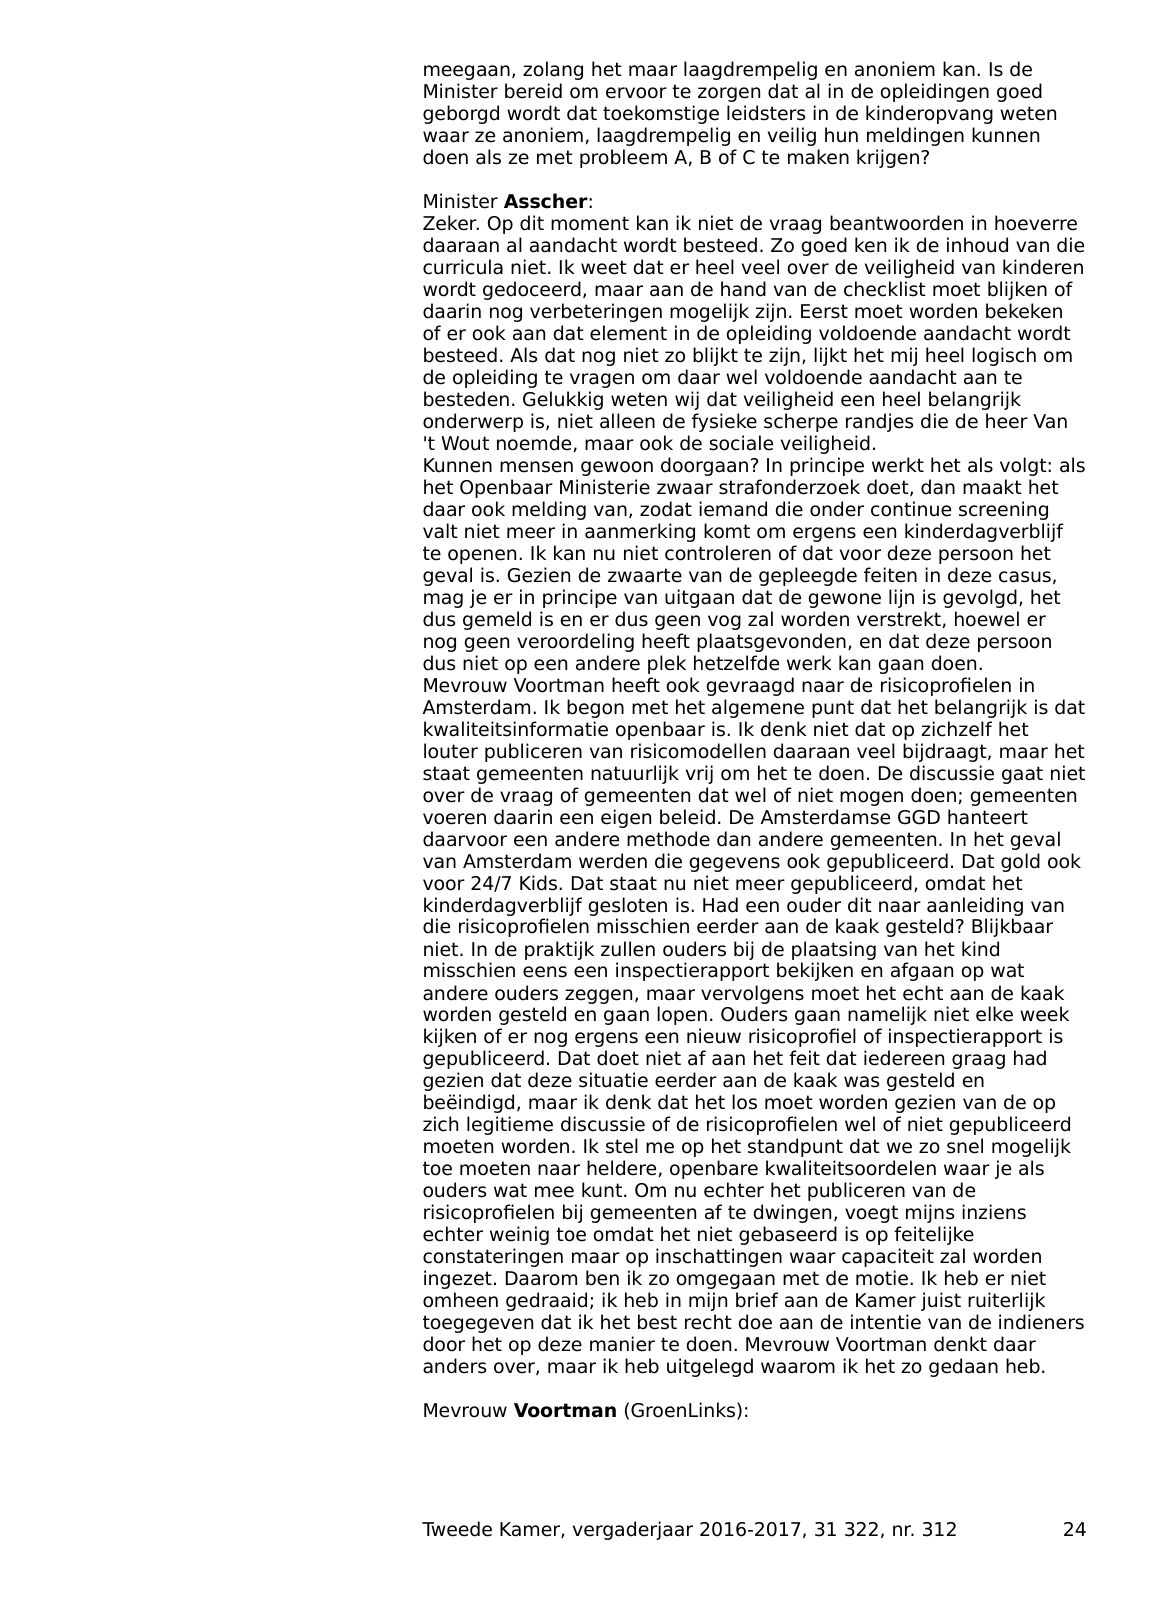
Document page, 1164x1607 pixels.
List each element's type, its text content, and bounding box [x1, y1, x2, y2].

text Mevrouw Voortman (GroenLinks): [422, 1400, 1087, 1422]
text Minister Asscher: [422, 191, 1087, 213]
text Zeker. Op dit moment kan ik niet de vraag beantwoorden in hoeverre daaraan al aandacht wordt besteed. Zo goed ken ik de inhoud van die curricula niet. Ik weet dat er heel veel over de veiligheid van kinderen wordt gedoceerd, maar aan de hand van de checklist moet blijken of daarin nog verbeteringen mogelijk zijn. Eerst moet worden bekeken of er ook aan dat element in de opleiding voldoende aandacht wordt besteed. Als dat nog niet zo blijkt te zijn, lijkt het mij heel logisch om de opleiding te vragen om daar wel voldoende aandacht aan te besteden. Gelukkig weten wij dat veiligheid een heel belangrijk onderwerp is, niet alleen de fysieke scherpe randjes die de heer Van 't Wout noemde, maar ook de sociale veiligheid. [422, 213, 1087, 455]
text Mevrouw Voortman heeft ook gevraagd naar de risicoprofielen in Amsterdam. Ik begon met het algemene punt dat het belangrijk is dat kwaliteitsinformatie openbaar is. Ik denk niet dat op zichzelf het louter publiceren van risicomodellen daaraan veel bijdraagt, maar het staat gemeenten natuurlijk vrij om het te doen. De discussie gaat niet over de vraag of gemeenten dat wel of niet mogen doen; gemeenten voeren daarin een eigen beleid. De Amsterdamse GGD hanteert daarvoor een andere methode dan andere gemeenten. In het geval van Amsterdam werden die gegevens ook gepubliceerd. Dat gold ook voor 24/7 Kids. Dat staat nu niet meer gepubliceerd, omdat het kinderdagverblijf gesloten is. Had een ouder dit naar aanleiding van die risicoprofielen misschien eerder aan de kaak gesteld? Blijkbaar niet. In de praktijk zullen ouders bij de plaatsing van het kind misschien eens een inspectierapport bekijken en afgaan op wat andere ouders zeggen, maar vervolgens moet het echt aan de kaak worden gesteld en gaan lopen. Ouders gaan namelijk niet elke week kijken of er nog ergens een nieuw risicoprofiel of inspectierapport is gepubliceerd. Dat doet niet af aan het feit dat iedereen graag had gezien dat deze situatie eerder aan de kaak was gesteld en beëindigd, maar ik denk dat het los moet worden gezien van de op zich legitieme discussie of de risicoprofielen wel of niet gepubliceerd moeten worden. Ik stel me op het standpunt dat we zo snel mogelijk toe moeten naar heldere, openbare kwaliteitsoordelen waar je als ouders wat mee kunt. Om nu echter het publiceren van de risicoprofielen bij gemeenten af te dwingen, voegt mijns inziens echter weinig toe omdat het niet gebaseerd is op feitelijke constateringen maar op inschattingen waar capaciteit zal worden ingezet. Daarom ben ik zo omgegaan met de motie. Ik heb er niet omheen gedraaid; ik heb in mijn brief aan de Kamer juist ruiterlijk toegegeven dat ik het best recht doe aan de intentie van de indieners door het op deze manier te doen. Mevrouw Voortman denkt daar anders over, maar ik heb uitgelegd waarom ik het zo gedaan heb. [422, 675, 1087, 1378]
text Kunnen mensen gewoon doorgaan? In principe werkt het als volgt: als het Openbaar Ministerie zwaar strafonderzoek doet, dan maakt het daar ook melding van, zodat iemand die onder continue screening valt niet meer in aanmerking komt om ergens een kinderdagverblijf te openen. Ik kan nu niet controleren of dat voor deze persoon het geval is. Gezien de zwaarte van de gepleegde feiten in deze casus, mag je er in principe van uitgaan dat de gewone lijn is gevolgd, het dus gemeld is en er dus geen vog zal worden verstrekt, hoewel er nog geen veroordeling heeft plaatsgevonden, en dat deze persoon dus niet op een andere plek hetzelfde werk kan gaan doen. [422, 455, 1087, 675]
text meegaan, zolang het maar laagdrempelig en anoniem kan. Is de Minister bereid om ervoor te zorgen dat al in de opleidingen goed geborgd wordt dat toekomstige leidsters in de kinderopvang weten waar ze anoniem, laagdrempelig en veilig hun meldingen kunnen doen als ze met probleem A, B of C te maken krijgen? [422, 59, 1087, 169]
